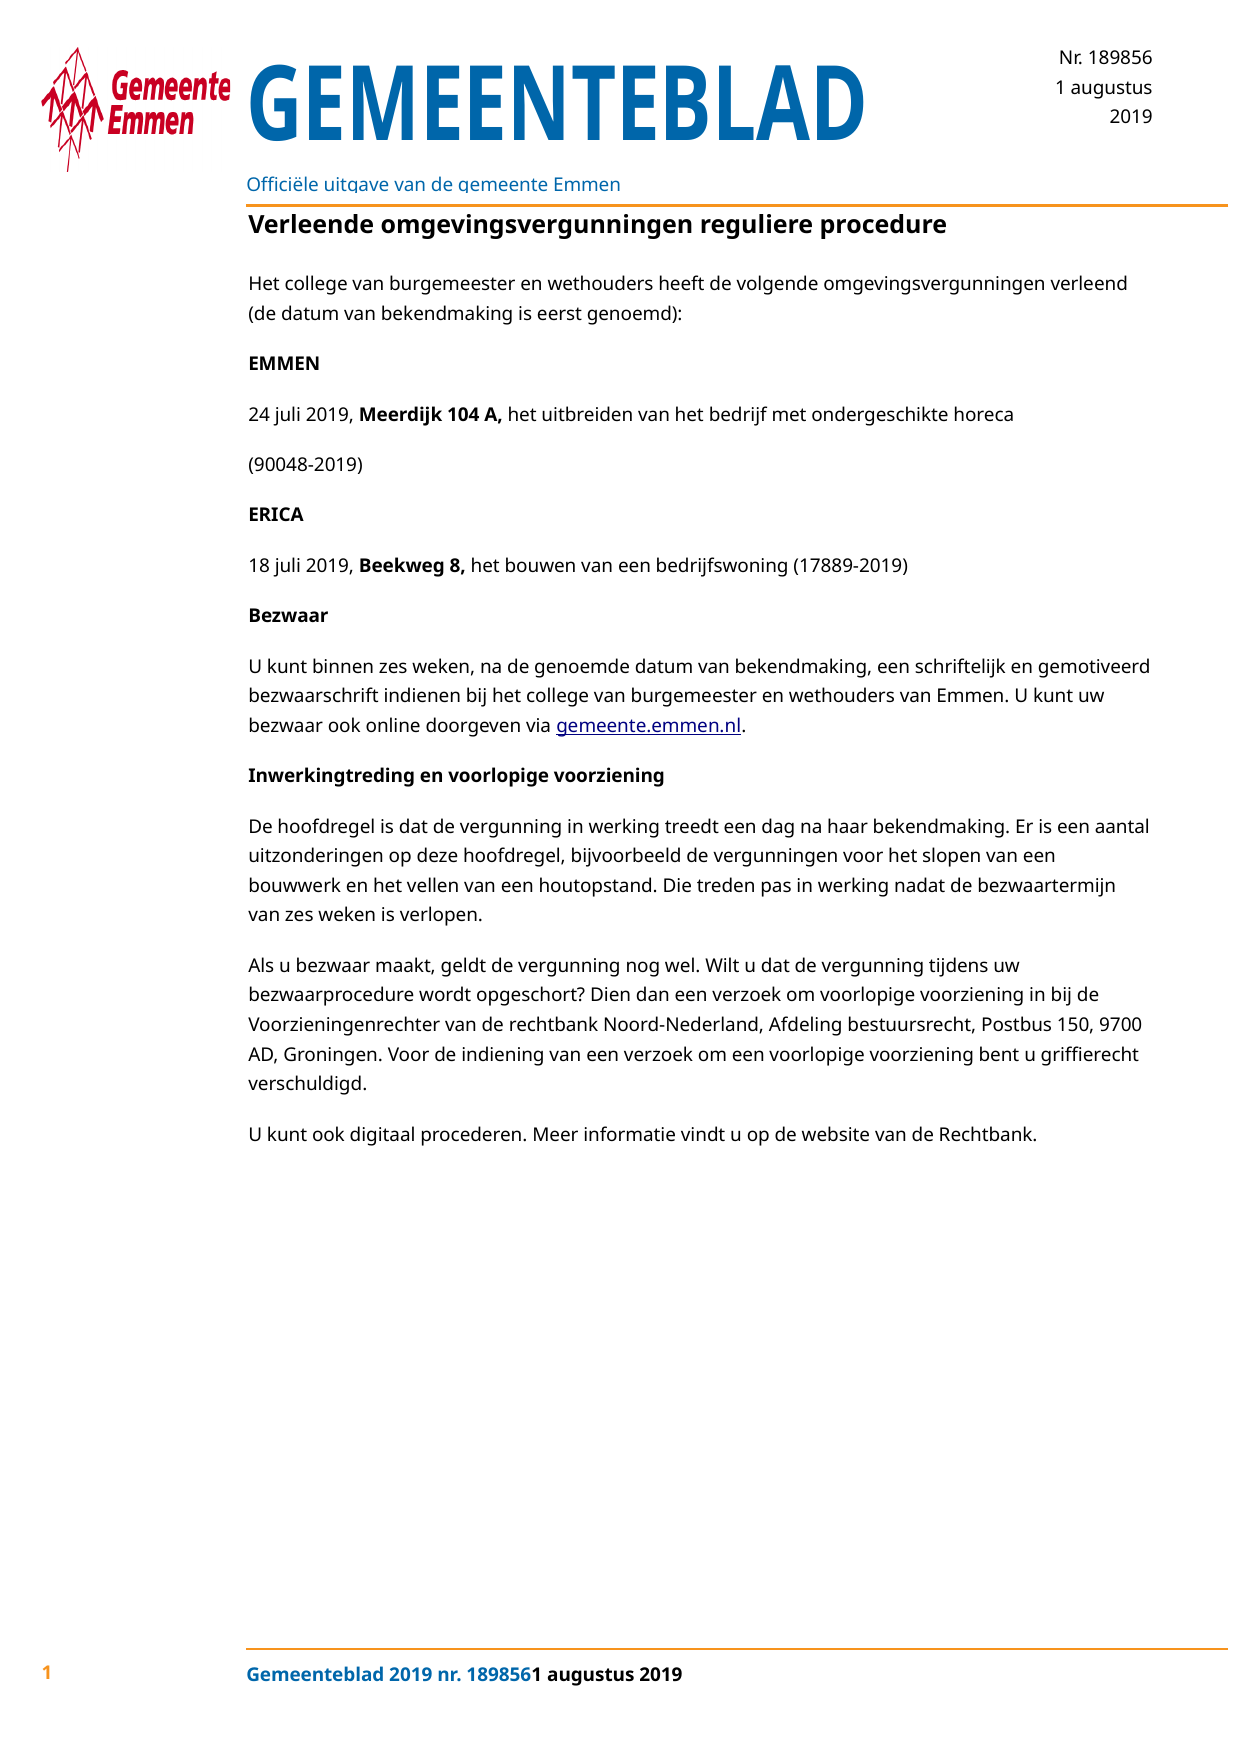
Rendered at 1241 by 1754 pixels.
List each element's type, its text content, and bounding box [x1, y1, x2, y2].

text (90048-2019) [248, 451, 1152, 477]
text EMMEN [248, 350, 1152, 376]
text U kunt ook digitaal procederen. Meer informatie vindt u op de website van de Rechtbank. [248, 1121, 1152, 1146]
text Als u bezwaar maakt, geldt de vergunning nog wel. Wilt u dat de vergunning tijdens uw bezwaarprocedure wordt opgeschort? Dien dan een verzoek om voorlopige voorziening in bij de Voorzieningenrechter van de rechtbank Noord-Nederland, Afdeling bestuursrecht, Postbus 150, 9700 AD, Groningen. Voor de indiening van een verzoek om een voorlopige voorziening bent u griffierecht verschuldigd. [248, 952, 1152, 1096]
text 24 juli 2019, Meerdijk 104 A, het uitbreiden van het bedrijf met ondergeschikte horeca [248, 401, 1152, 426]
text Bezwaar [248, 602, 1152, 628]
text Het college van burgemeester en wethouders heeft de volgende omgevingsvergunningen verleend (de datum van bekendmaking is eerst genoemd): [248, 270, 1152, 326]
text ERICA [248, 502, 1152, 527]
picture [41, 47, 231, 172]
text Verleende omgevingsvergunningen reguliere procedure [248, 207, 1152, 241]
text Inwerkingtreding en voorlopige voorziening [248, 762, 1152, 788]
text U kunt binnen zes weken, na de genoemde datum van bekendmaking, een schriftelijk en gemotiveerd bezwaarschrift indienen bij het college van burgemeester en wethouders van Emmen. U kunt uw bezwaar ook online doorgeven via gemeente.emmen.nl. [248, 653, 1152, 738]
text De hoofdregel is dat de vergunning in werking treedt een dag na haar bekendmaking. Er is een aantal uitzonderingen op deze hoofdregel, bijvoorbeeld de vergunningen voor het slopen van een bouwwerk en het vellen van een houtopstand. Die treden pas in werking nadat de bezwaartermijn van zes weken is verlopen. [248, 813, 1152, 927]
text 18 juli 2019, Beekweg 8, het bouwen van een bedrijfswoning (17889-2019) [248, 552, 1152, 578]
